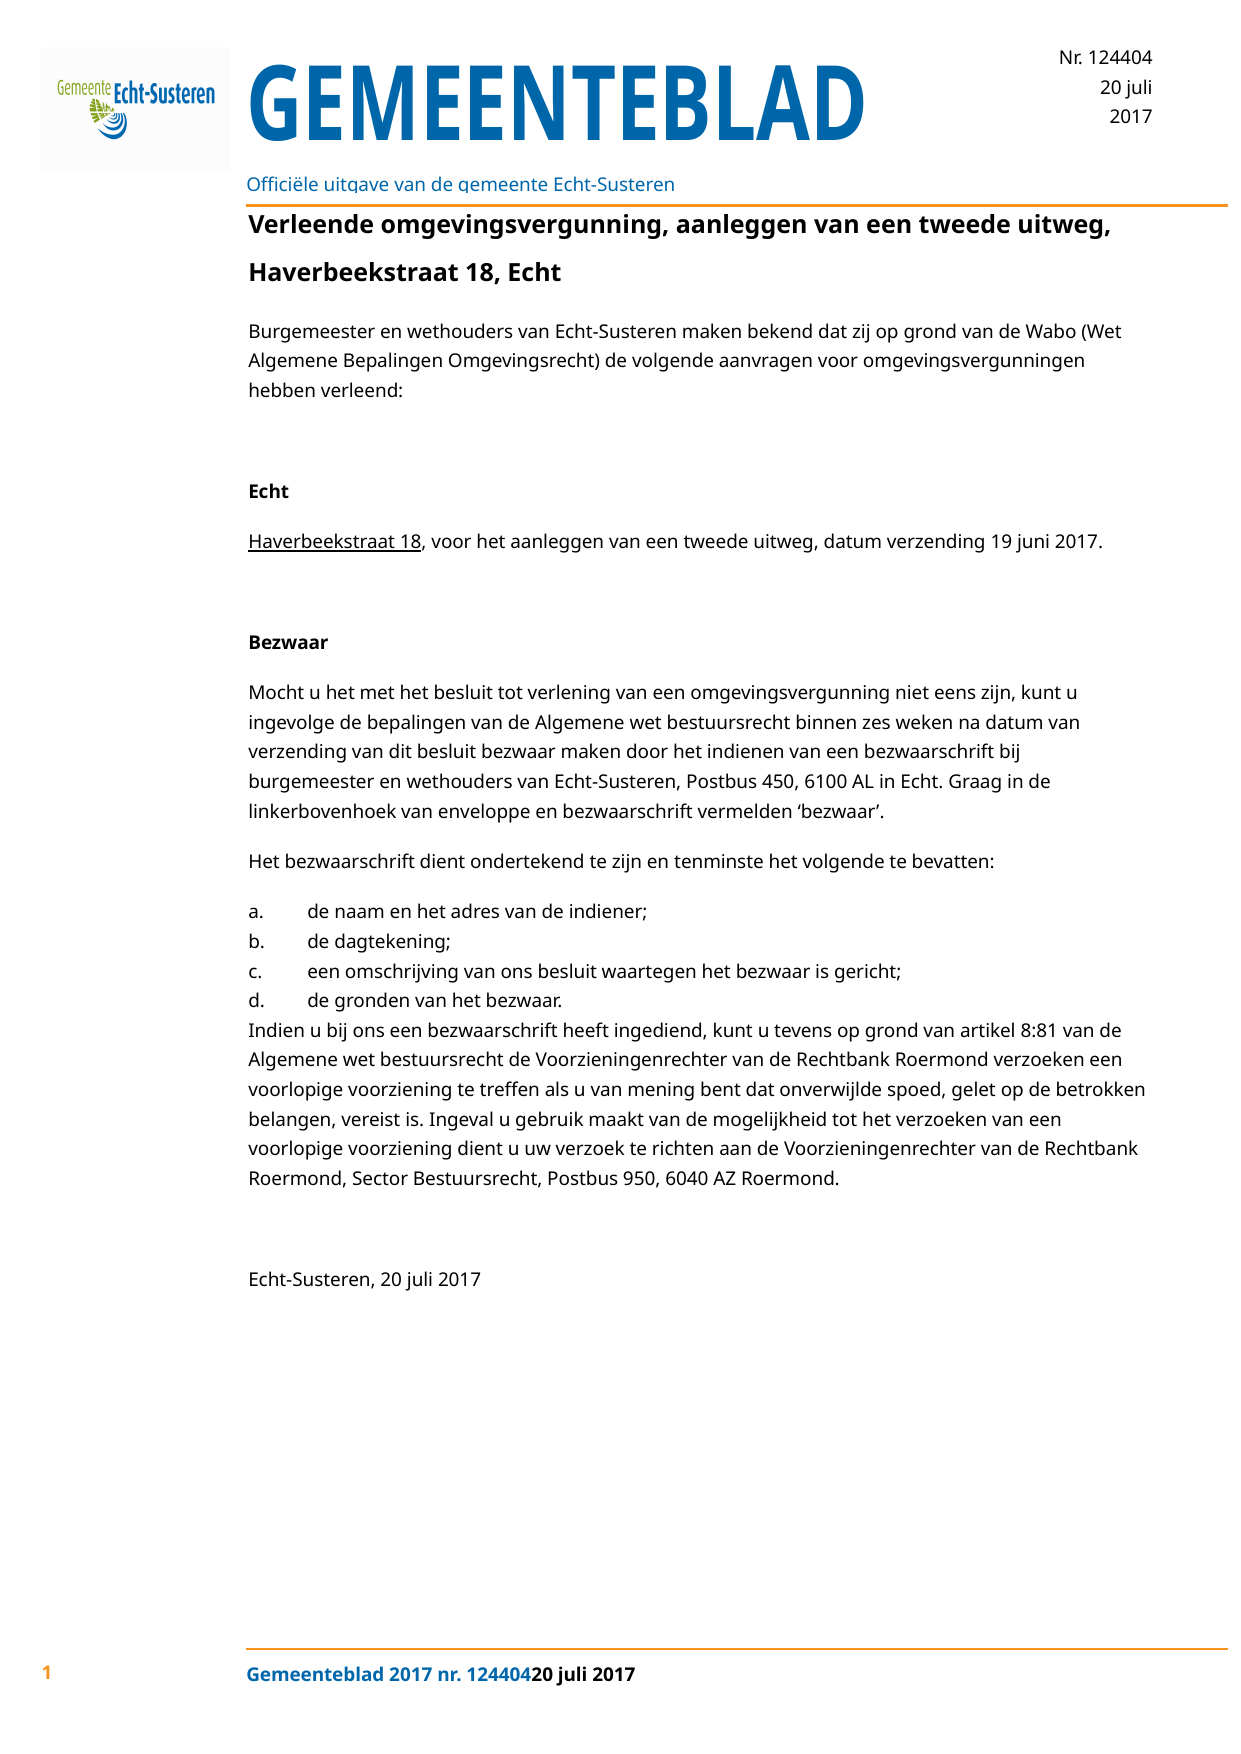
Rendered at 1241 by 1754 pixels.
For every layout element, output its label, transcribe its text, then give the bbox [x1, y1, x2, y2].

text Burgemeester en wethouders van Echt-Susteren maken bekend dat zij op grond van de Wabo (Wet Algemene Bepalingen Omgevingsrecht) de volgende aanvragen voor omgevingsvergunningen hebben verleend: [248, 318, 1152, 403]
list een omschrijving van ons besluit waartegen het bezwaar is gericht; [248, 958, 1152, 984]
text Echt [248, 478, 1152, 504]
list de gronden van het bezwaar. [248, 987, 1152, 1013]
text Verleende omgevingsvergunning, aanleggen van een tweede uitweg, Haverbeekstraat 18, Echt [248, 207, 1152, 288]
list de naam en het adres van de indiener; [248, 899, 1152, 924]
text Mocht u het met het besluit tot verlening van een omgevingsvergunning niet eens zijn, kunt u ingevolge de bepalingen van de Algemene wet bestuursrecht binnen zes weken na datum van verzending van dit besluit bezwaar maken door het indienen van een bezwaarschrift bij burgemeester en wethouders van Echt-Susteren, Postbus 450, 6100 AL in Echt. Graag in de linkerbovenhoek van enveloppe en bezwaarschrift vermelden ‘bezwaar’. [248, 679, 1152, 824]
picture [41, 47, 231, 172]
text Bezwaar [248, 629, 1152, 655]
text Echt-Susteren, 20 juli 2017 [248, 1266, 1152, 1292]
text Indien u bij ons een bezwaarschrift heeft ingediend, kunt u tevens op grond van artikel 8:81 van de Algemene wet bestuursrecht de Voorzieningenrechter van de Rechtbank Roermond verzoeken een voorlopige voorziening te treffen als u van mening bent dat onverwijlde spoed, gelet op de betrokken belangen, vereist is. Ingeval u gebruik maakt van de mogelijkheid tot het verzoeken van een voorlopige voorziening dient u uw verzoek te richten aan de Voorzieningenrechter van de Rechtbank Roermond, Sector Bestuursrecht, Postbus 950, 6040 AZ Roermond. [248, 1017, 1152, 1191]
list de dagtekening; [248, 928, 1152, 954]
text Het bezwaarschrift dient ondertekend te zijn en tenminste het volgende te bevatten: [248, 848, 1152, 874]
text Haverbeekstraat 18, voor het aanleggen van een tweede uitweg, datum verzending 19 juni 2017. [248, 528, 1152, 554]
